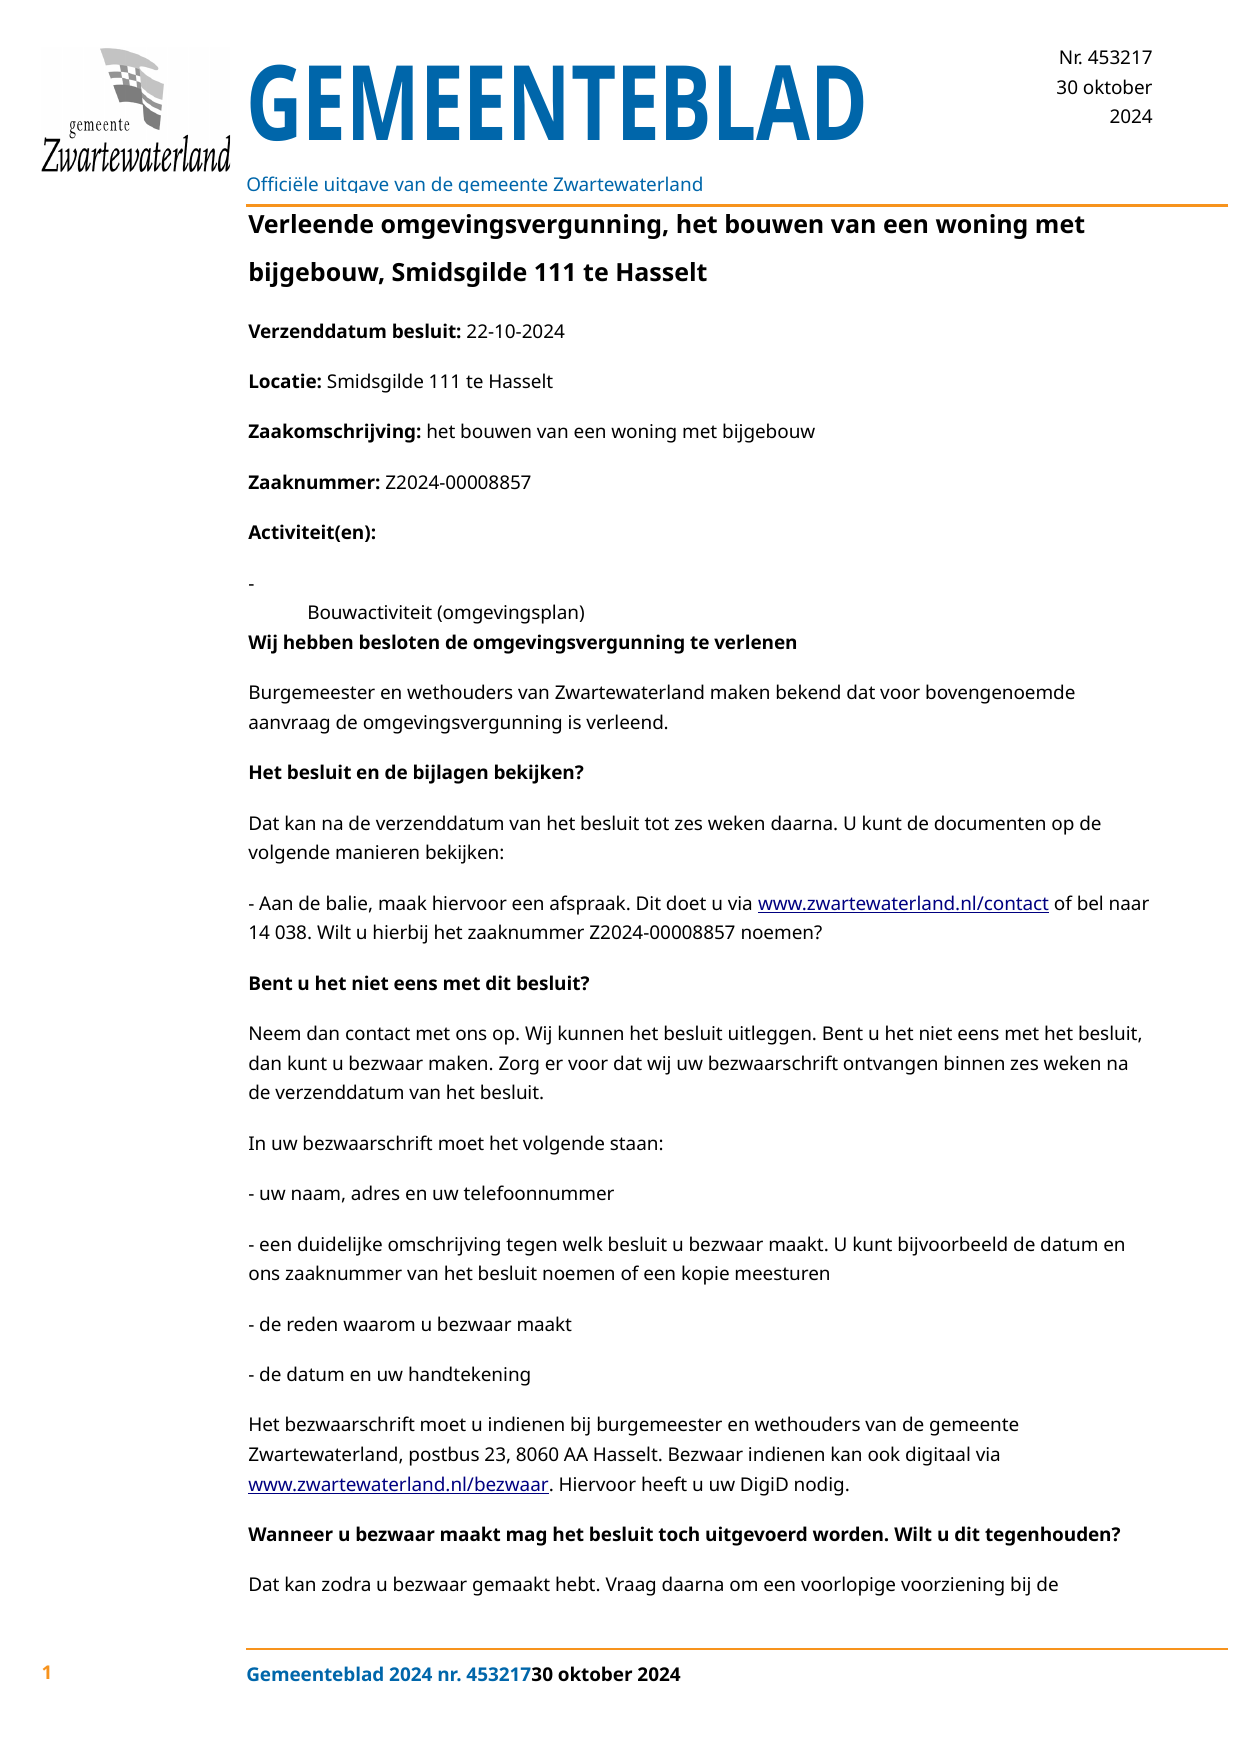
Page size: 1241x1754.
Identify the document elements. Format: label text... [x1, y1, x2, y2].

text Zaaknummer: Z2024-00008857 [248, 469, 1152, 495]
text - Aan de balie, maak hiervoor een afspraak. Dit doet u via www.zwartewaterland.nl/contact of bel naar 14 038. Wilt u hierbij het zaaknummer Z2024-00008857 noemen? [248, 890, 1152, 945]
text In uw bezwaarschrift moet het volgende staan: [248, 1130, 1152, 1156]
picture [41, 47, 231, 172]
text Het besluit en de bijlagen bekijken? [248, 759, 1152, 785]
text Zaakomschrijving: het bouwen van een woning met bijgebouw [248, 419, 1152, 444]
text Verzenddatum besluit: 22-10-2024 [248, 318, 1152, 344]
text - de datum en uw handtekening [248, 1361, 1152, 1387]
text Wanneer u bezwaar maakt mag het besluit toch uitgevoerd worden. Wilt u dit tegenhouden? [248, 1521, 1152, 1547]
text Activiteit(en): [248, 519, 1152, 545]
text - uw naam, adres en uw telefoonnummer [248, 1180, 1152, 1206]
text - de reden waarom u bezwaar maakt [248, 1311, 1152, 1337]
text Dat kan na de verzenddatum van het besluit tot zes weken daarna. U kunt de documenten op de volgende manieren bekijken: [248, 810, 1152, 865]
text Burgemeester en wethouders van Zwartewaterland maken bekend dat voor bovengenoemde aanvraag de omgevingsvergunning is verleend. [248, 679, 1152, 735]
list Bouwactiviteit (omgevingsplan) [248, 599, 1152, 625]
text Dat kan zodra u bezwaar gemaakt hebt. Vraag daarna om een voorlopige voorziening bij de [248, 1572, 1152, 1597]
text - een duidelijke omschrijving tegen welk besluit u bezwaar maakt. U kunt bijvoorbeeld de datum en ons zaaknummer van het besluit noemen of een kopie meesturen [248, 1231, 1152, 1286]
text Verleende omgevingsvergunning, het bouwen van een woning met bijgebouw, Smidsgilde 111 te Hasselt [248, 207, 1152, 288]
text Wij hebben besloten de omgevingsvergunning te verlenen [248, 629, 1152, 655]
text Locatie: Smidsgilde 111 te Hasselt [248, 368, 1152, 394]
text Neem dan contact met ons op. Wij kunnen het besluit uitleggen. Bent u het niet eens met het besluit, dan kunt u bezwaar maken. Zorg er voor dat wij uw bezwaarschrift ontvangen binnen zes weken na de verzenddatum van het besluit. [248, 1020, 1152, 1105]
text Bent u het niet eens met dit besluit? [248, 970, 1152, 996]
text Het bezwaarschrift moet u indienen bij burgemeester en wethouders van de gemeente Zwartewaterland, postbus 23, 8060 AA Hasselt. Bezwaar indienen kan ook digitaal via www.zwartewaterland.nl/bezwaar. Hiervoor heeft u uw DigiD nodig. [248, 1412, 1152, 1497]
